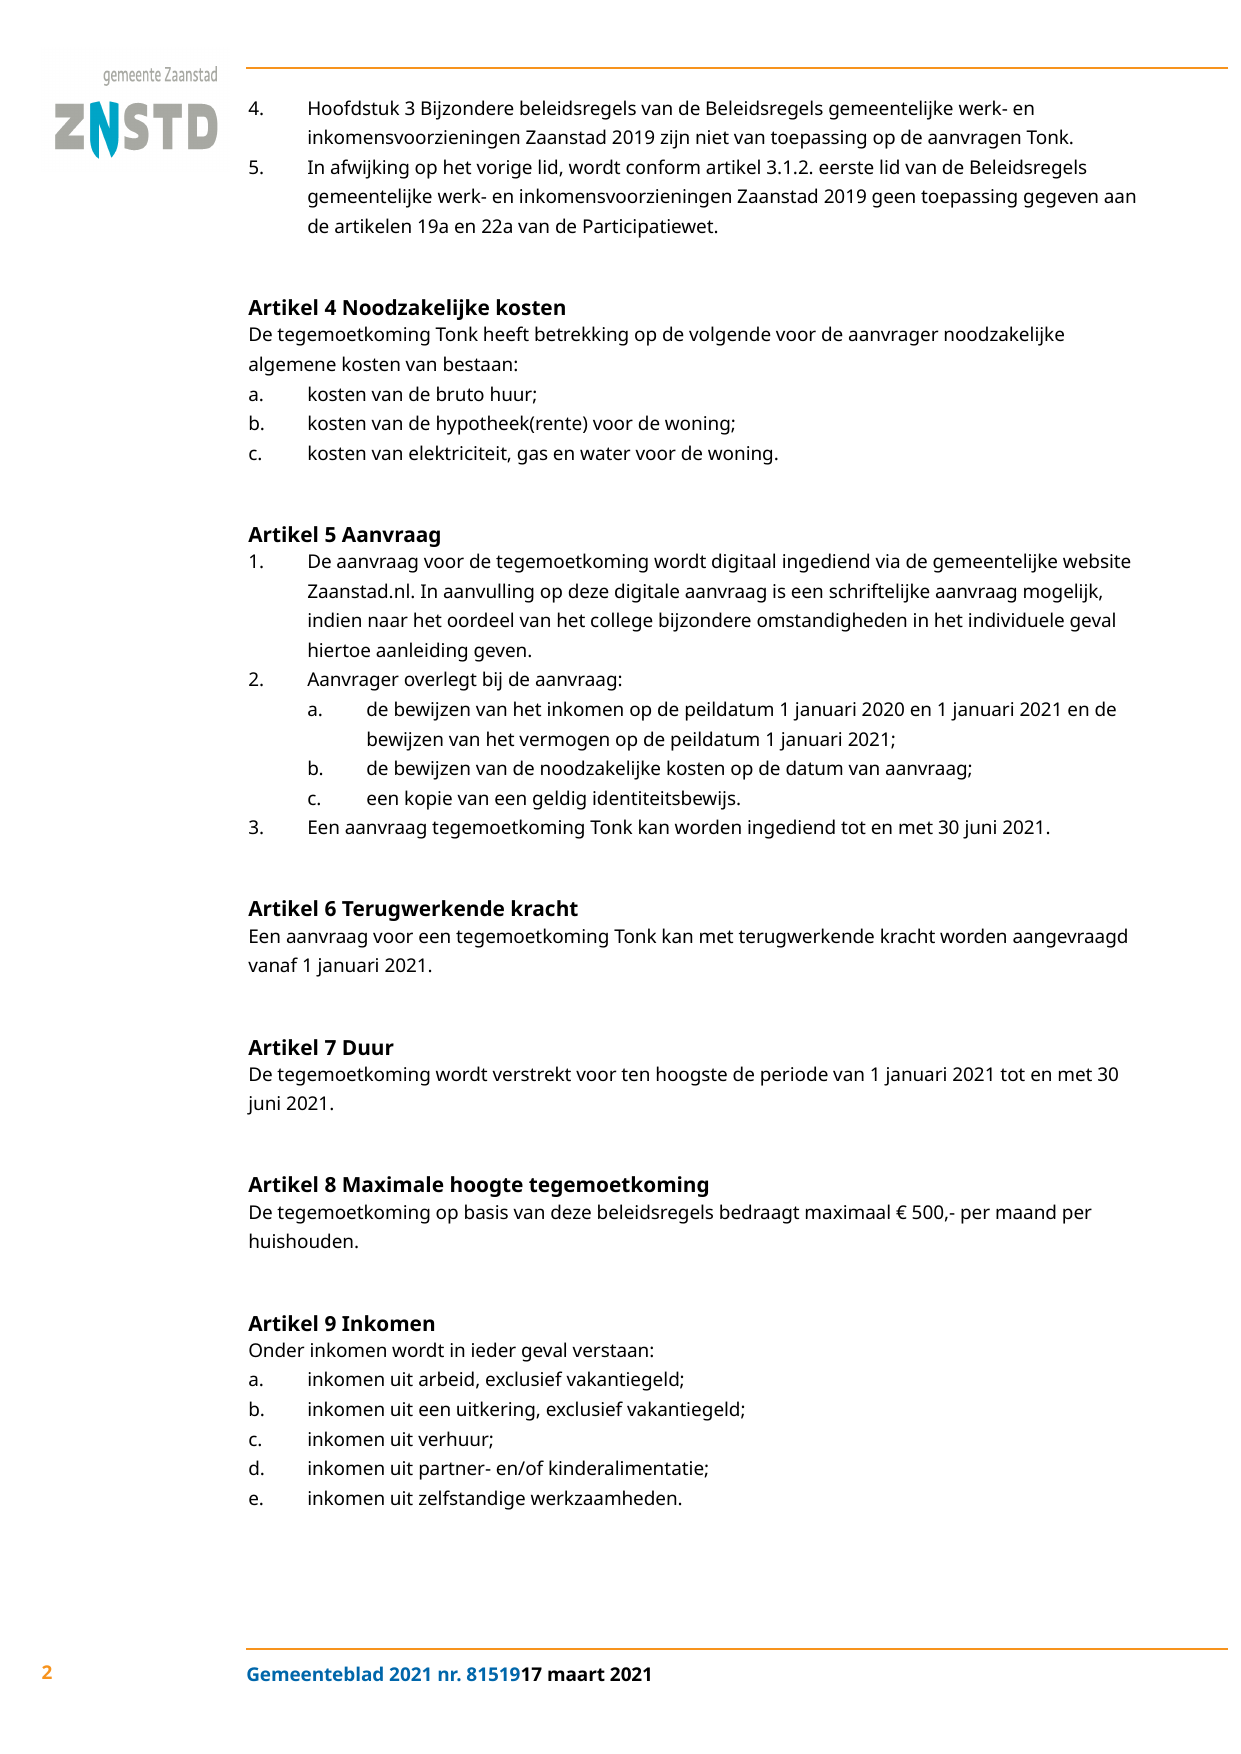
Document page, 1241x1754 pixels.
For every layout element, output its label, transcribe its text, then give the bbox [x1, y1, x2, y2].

list Een aanvraag tegemoetkoming Tonk kan worden ingediend tot en met 30 juni 2021. [248, 814, 1152, 840]
text Artikel 8 Maximale hoogte tegemoetkoming [248, 1171, 1152, 1199]
list Aanvrager overlegt bij de aanvraag: [248, 667, 1152, 692]
list De aanvraag voor de tegemoetkoming wordt digitaal ingediend via de gemeentelijke website Zaanstad.nl. In aanvulling op deze digitale aanvraag is een schriftelijke aanvraag mogelijk, indien naar het oordeel van het college bijzondere omstandigheden in het individuele geval hiertoe aanleiding geven. [248, 548, 1152, 663]
text Artikel 4 Noodzakelijke kosten [248, 293, 1152, 322]
list inkomen uit partner- en/of kinderalimentatie; [248, 1455, 1152, 1481]
text De tegemoetkoming op basis van deze beleidsregels bedraagt maximaal € 500,- per maand per huishouden. [248, 1199, 1152, 1254]
text Artikel 9 Inkomen [248, 1309, 1152, 1337]
text Artikel 5 Aanvraag [248, 520, 1152, 548]
text De tegemoetkoming Tonk heeft betrekking op de volgende voor de aanvrager noodzakelijke algemene kosten van bestaan: [248, 322, 1152, 377]
list inkomen uit verhuur; [248, 1426, 1152, 1452]
list inkomen uit zelfstandige werkzaamheden. [248, 1485, 1152, 1511]
list inkomen uit arbeid, exclusief vakantiegeld; [248, 1367, 1152, 1392]
list de bewijzen van de noodzakelijke kosten op de datum van aanvraag; [307, 755, 1152, 781]
text Artikel 6 Terugwerkende kracht [248, 894, 1152, 923]
text Een aanvraag voor een tegemoetkoming Tonk kan met terugwerkende kracht worden aangevraagd vanaf 1 januari 2021. [248, 923, 1152, 978]
list inkomen uit een uitkering, exclusief vakantiegeld; [248, 1396, 1152, 1422]
text Artikel 7 Duur [248, 1033, 1152, 1061]
text De tegemoetkoming wordt verstrekt voor ten hoogste de periode van 1 januari 2021 tot en met 30 juni 2021. [248, 1061, 1152, 1116]
list een kopie van een geldig identiteitsbewijs. [307, 785, 1152, 811]
text Onder inkomen wordt in ieder geval verstaan: [248, 1337, 1152, 1363]
list kosten van elektriciteit, gas en water voor de woning. [248, 440, 1152, 466]
list Hoofdstuk 3 Bijzondere beleidsregels van de Beleidsregels gemeentelijke werk- en inkomensvoorzieningen Zaanstad 2019 zijn niet van toepassing op de aanvragen Tonk. [248, 95, 1152, 150]
list kosten van de hypotheek(rente) voor de woning; [248, 410, 1152, 436]
list kosten van de bruto huur; [248, 381, 1152, 406]
list In afwijking op het vorige lid, wordt conform artikel 3.1.2. eerste lid van de Beleidsregels gemeentelijke werk- en inkomensvoorzieningen Zaanstad 2019 geen toepassing gegeven aan de artikelen 19a en 22a van de Participatiewet. [248, 154, 1152, 239]
list de bewijzen van het inkomen op de peildatum 1 januari 2020 en 1 januari 2021 en de bewijzen van het vermogen op de peildatum 1 januari 2021; [307, 696, 1152, 752]
picture [41, 47, 231, 172]
